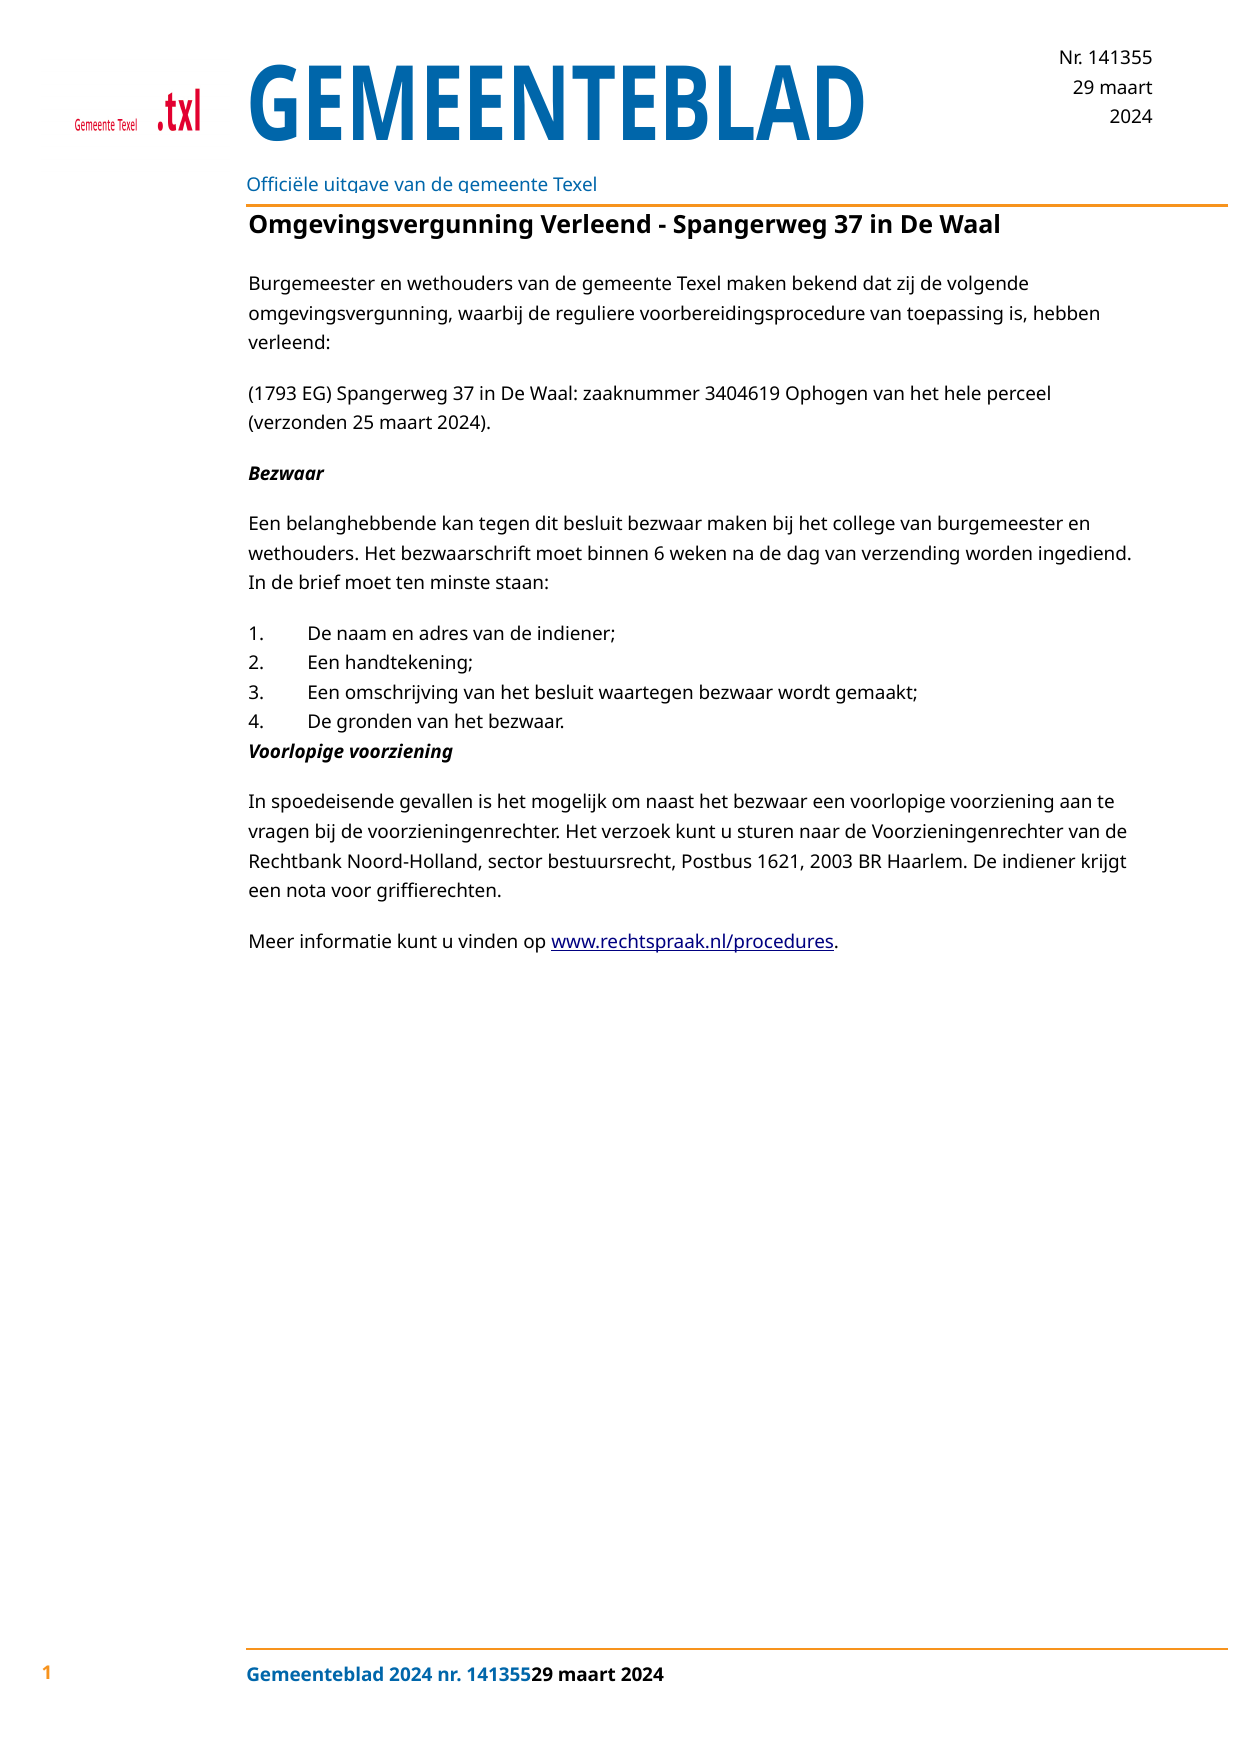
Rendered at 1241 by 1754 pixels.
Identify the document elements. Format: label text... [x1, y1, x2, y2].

picture [41, 47, 231, 172]
text Burgemeester en wethouders van de gemeente Texel maken bekend dat zij de volgende omgevingsvergunning, waarbij de reguliere voorbereidingsprocedure van toepassing is, hebben verleend: [248, 270, 1152, 355]
text Voorlopige voorziening [248, 738, 1152, 764]
list Een handtekening; [248, 649, 1152, 675]
text In spoedeisende gevallen is het mogelijk om naast het bezwaar een voorlopige voorziening aan te vragen bij de voorzieningenrechter. Het verzoek kunt u sturen naar de Voorzieningenrechter van de Rechtbank Noord-Holland, sector bestuursrecht, Postbus 1621, 2003 BR Haarlem. De indiener krijgt een nota voor griffierechten. [248, 789, 1152, 903]
text Omgevingsvergunning Verleend - Spangerweg 37 in De Waal [248, 207, 1152, 241]
list Een omschrijving van het besluit waartegen bezwaar wordt gemaakt; [248, 679, 1152, 705]
text Bezwaar [248, 460, 1152, 486]
text Een belanghebbende kan tegen dit besluit bezwaar maken bij het college van burgemeester en wethouders. Het bezwaarschrift moet binnen 6 weken na de dag van verzending worden ingediend. In de brief moet ten minste staan: [248, 510, 1152, 595]
text Meer informatie kunt u vinden op www.rechtspraak.nl/procedures. [248, 928, 1152, 953]
text (1793 EG) Spangerweg 37 in De Waal: zaaknummer 3404619 Ophogen van het hele perceel (verzonden 25 maart 2024). [248, 380, 1152, 435]
list De naam en adres van de indiener; [248, 620, 1152, 646]
list De gronden van het bezwaar. [248, 709, 1152, 734]
